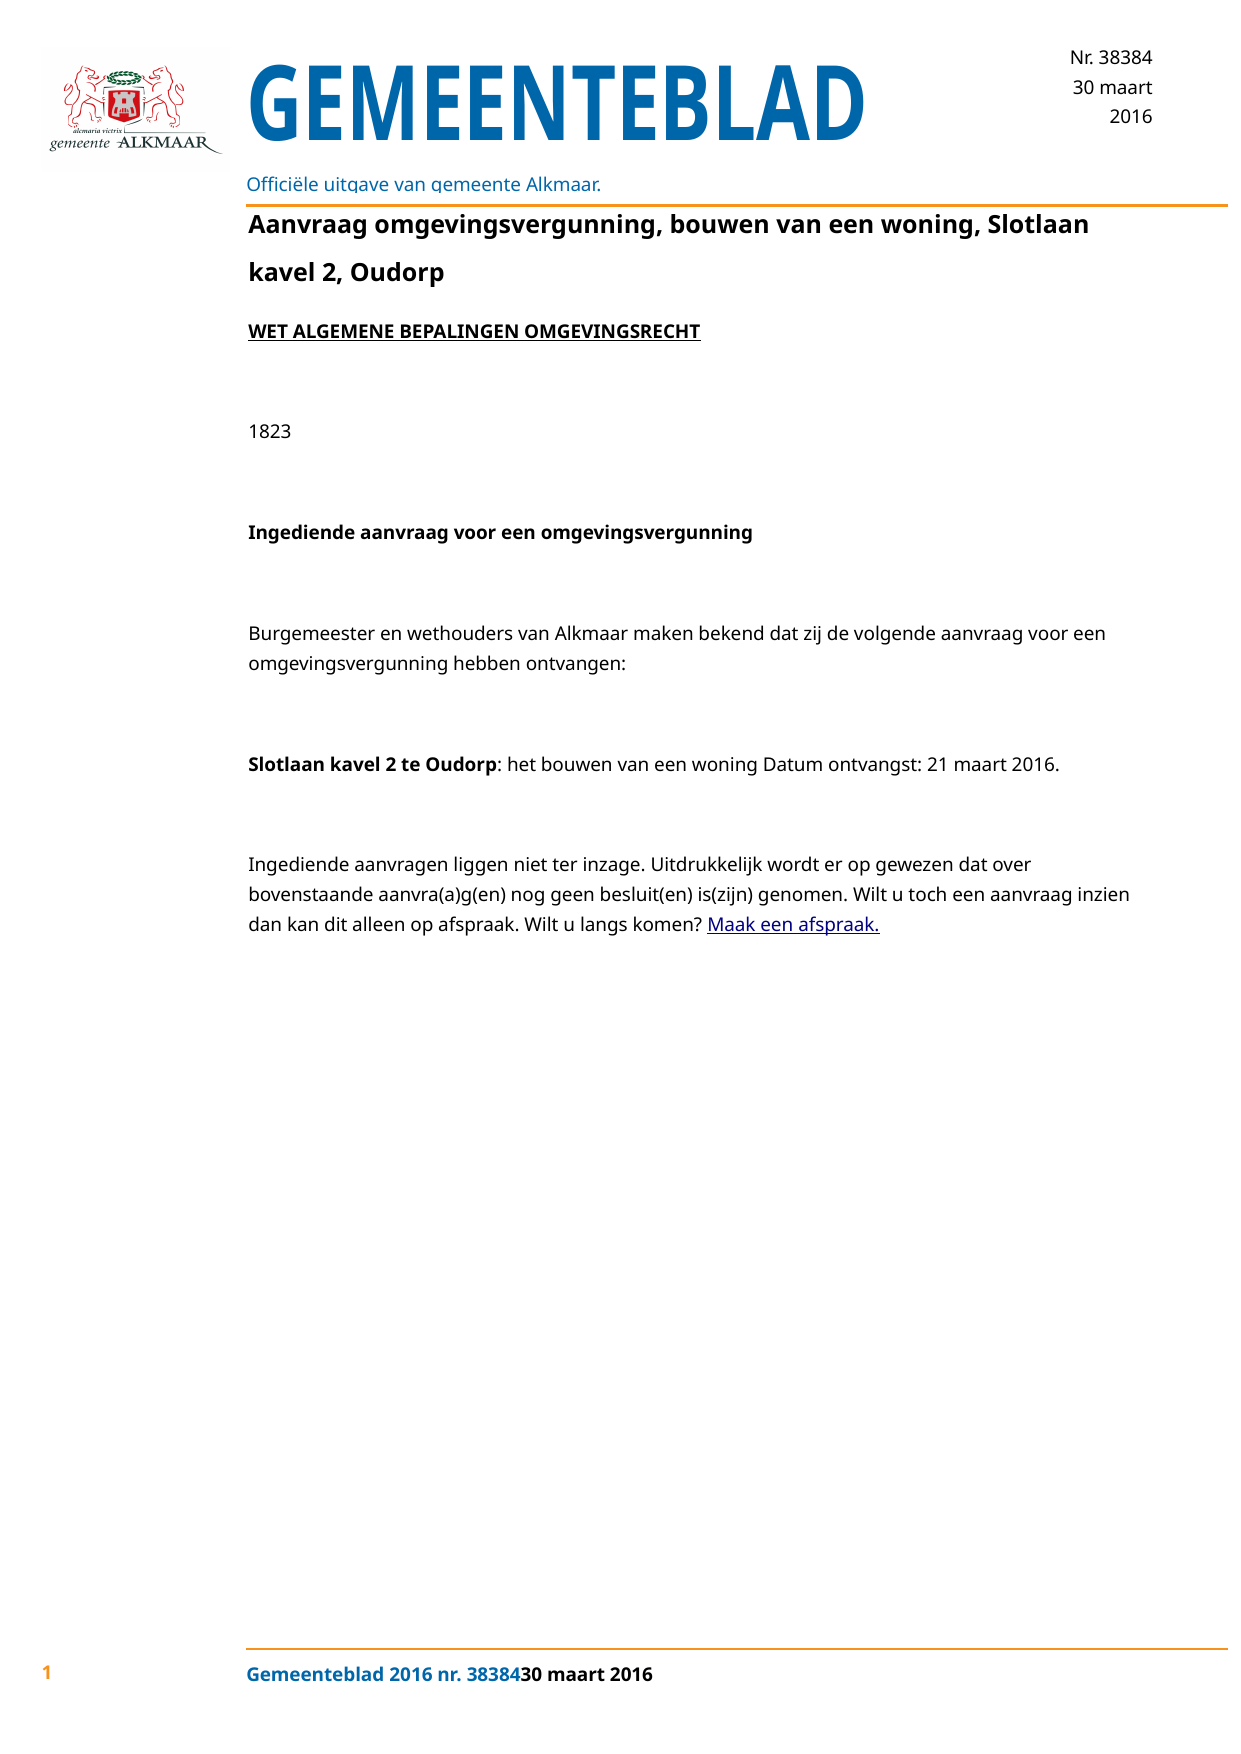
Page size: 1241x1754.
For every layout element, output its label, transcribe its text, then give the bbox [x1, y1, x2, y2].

text WET ALGEMENE BEPALINGEN OMGEVINGSRECHT [248, 318, 1152, 344]
text Burgemeester en wethouders van Alkmaar maken bekend dat zij de volgende aanvraag voor een omgevingsvergunning hebben ontvangen: [248, 620, 1152, 676]
picture [41, 47, 231, 172]
text 1823 [248, 419, 1152, 444]
text Ingediende aanvraag voor een omgevingsvergunning [248, 519, 1152, 545]
text Ingediende aanvragen liggen niet ter inzage. Uitdrukkelijk wordt er op gewezen dat over bovenstaande aanvra(a)g(en) nog geen besluit(en) is(zijn) genomen. Wilt u toch een aanvraag inzien dan kan dit alleen op afspraak. Wilt u langs komen? Maak een afspraak. [248, 852, 1152, 937]
text Slotlaan kavel 2 te Oudorp: het bouwen van een woning Datum ontvangst: 21 maart 2016. [248, 751, 1152, 777]
text Aanvraag omgevingsvergunning, bouwen van een woning, Slotlaan kavel 2, Oudorp [248, 207, 1152, 288]
